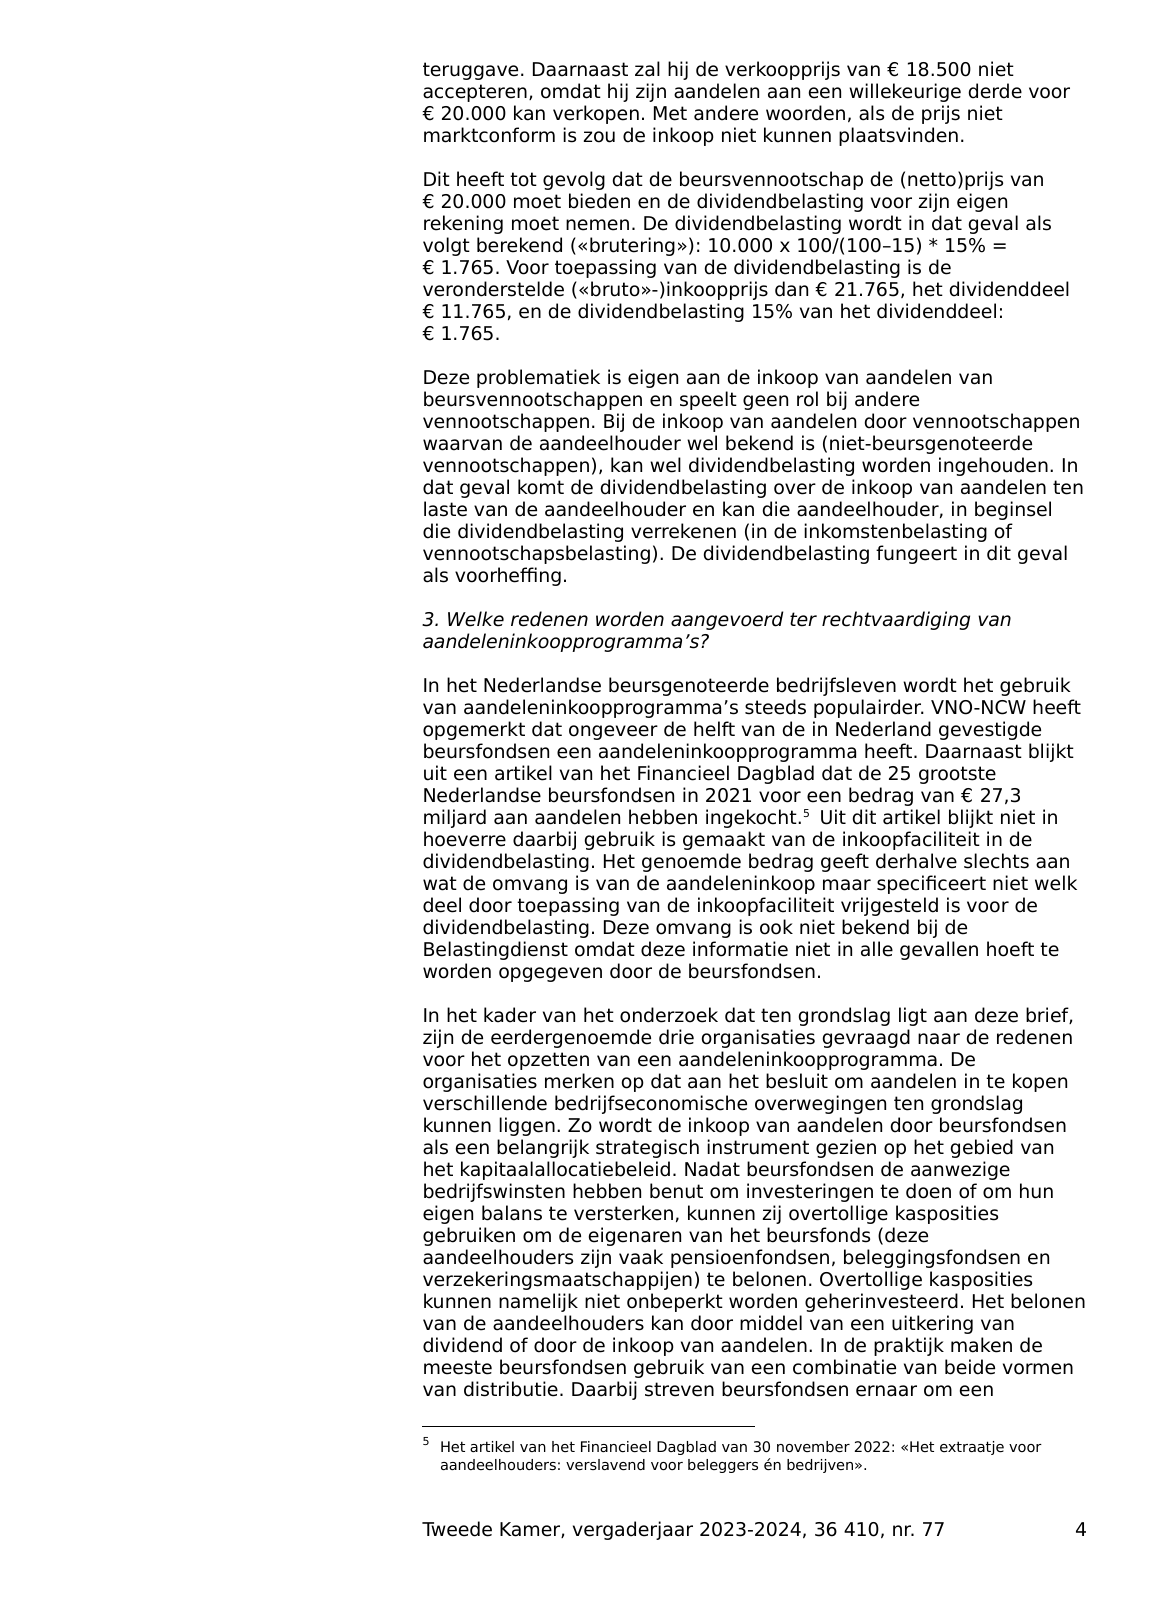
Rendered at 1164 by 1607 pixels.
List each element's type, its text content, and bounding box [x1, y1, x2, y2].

text In het Nederlandse beursgenoteerde bedrijfsleven wordt het gebruik van aandeleninkoopprogramma’s steeds populairder. VNO-NCW heeft opgemerkt dat ongeveer de helft van de in Nederland gevestigde beursfondsen een aandeleninkoopprogramma heeft. Daarnaast blijkt uit een artikel van het Financieel Dagblad dat de 25 grootste Nederlandse beursfondsen in 2021 voor een bedrag van € 27,3 miljard aan aandelen hebben ingekocht. Uit dit artikel blijkt niet in hoeverre daarbij gebruik is gemaakt van de inkoopfaciliteit in de dividendbelasting. Het genoemde bedrag geeft derhalve slechts aan wat de omvang is van de aandeleninkoop maar specificeert niet welk deel door toepassing van de inkoopfaciliteit vrijgesteld is voor de dividendbelasting. Deze omvang is ook niet bekend bij de Belastingdienst omdat deze informatie niet in alle gevallen hoeft te worden opgegeven door de beursfondsen. [422, 675, 1087, 983]
text Het artikel van het Financieel Dagblad van 30 november 2022: «Het extraatje voor aandeelhouders: verslavend voor beleggers én bedrijven». [422, 1435, 1087, 1474]
text teruggave. Daarnaast zal hij de verkoopprijs van € 18.500 niet accepteren, omdat hij zijn aandelen aan een willekeurige derde voor € 20.000 kan verkopen. Met andere woorden, als de prijs niet marktconform is zou de inkoop niet kunnen plaatsvinden. [422, 59, 1087, 147]
text Deze problematiek is eigen aan de inkoop van aandelen van beursvennootschappen en speelt geen rol bij andere vennootschappen. Bij de inkoop van aandelen door vennootschappen waarvan de aandeelhouder wel bekend is (niet-beursgenoteerde vennootschappen), kan wel dividendbelasting worden ingehouden. In dat geval komt de dividendbelasting over de inkoop van aandelen ten laste van de aandeelhouder en kan die aandeelhouder, in beginsel die dividendbelasting verrekenen (in de inkomstenbelasting of vennootschapsbelasting). De dividendbelasting fungeert in dit geval als voorheffing. [422, 367, 1087, 587]
text In het kader van het onderzoek dat ten grondslag ligt aan deze brief, zijn de eerdergenoemde drie organisaties gevraagd naar de redenen voor het opzetten van een aandeleninkoopprogramma. De organisaties merken op dat aan het besluit om aandelen in te kopen verschillende bedrijfseconomische overwegingen ten grondslag kunnen liggen. Zo wordt de inkoop van aandelen door beursfondsen als een belangrijk strategisch instrument gezien op het gebied van het kapitaalallocatiebeleid. Nadat beursfondsen de aanwezige bedrijfswinsten hebben benut om investeringen te doen of om hun eigen balans te versterken, kunnen zij overtollige kasposities gebruiken om de eigenaren van het beursfonds (deze aandeelhouders zijn vaak pensioenfondsen, beleggingsfondsen en verzekeringsmaatschappijen) te belonen. Overtollige kasposities kunnen namelijk niet onbeperkt worden geherinvesteerd. Het belonen van de aandeelhouders kan door middel van een uitkering van dividend of door de inkoop van aandelen. In de praktijk maken de meeste beursfondsen gebruik van een combinatie van beide vormen van distributie. Daarbij streven beursfondsen ernaar om een [422, 1005, 1087, 1401]
text 3. Welke redenen worden aangevoerd ter rechtvaardiging van aandeleninkoopprogramma’s? [422, 609, 1087, 653]
text Dit heeft tot gevolg dat de beursvennootschap de (netto)prijs van € 20.000 moet bieden en de dividendbelasting voor zijn eigen rekening moet nemen. De dividendbelasting wordt in dat geval als volgt berekend («brutering»): 10.000 x 100/(100–15) * 15% = € 1.765. Voor toepassing van de dividendbelasting is de veronderstelde («bruto»-)inkoopprijs dan € 21.765, het dividenddeel € 11.765, en de dividendbelasting 15% van het dividenddeel: € 1.765. [422, 169, 1087, 345]
